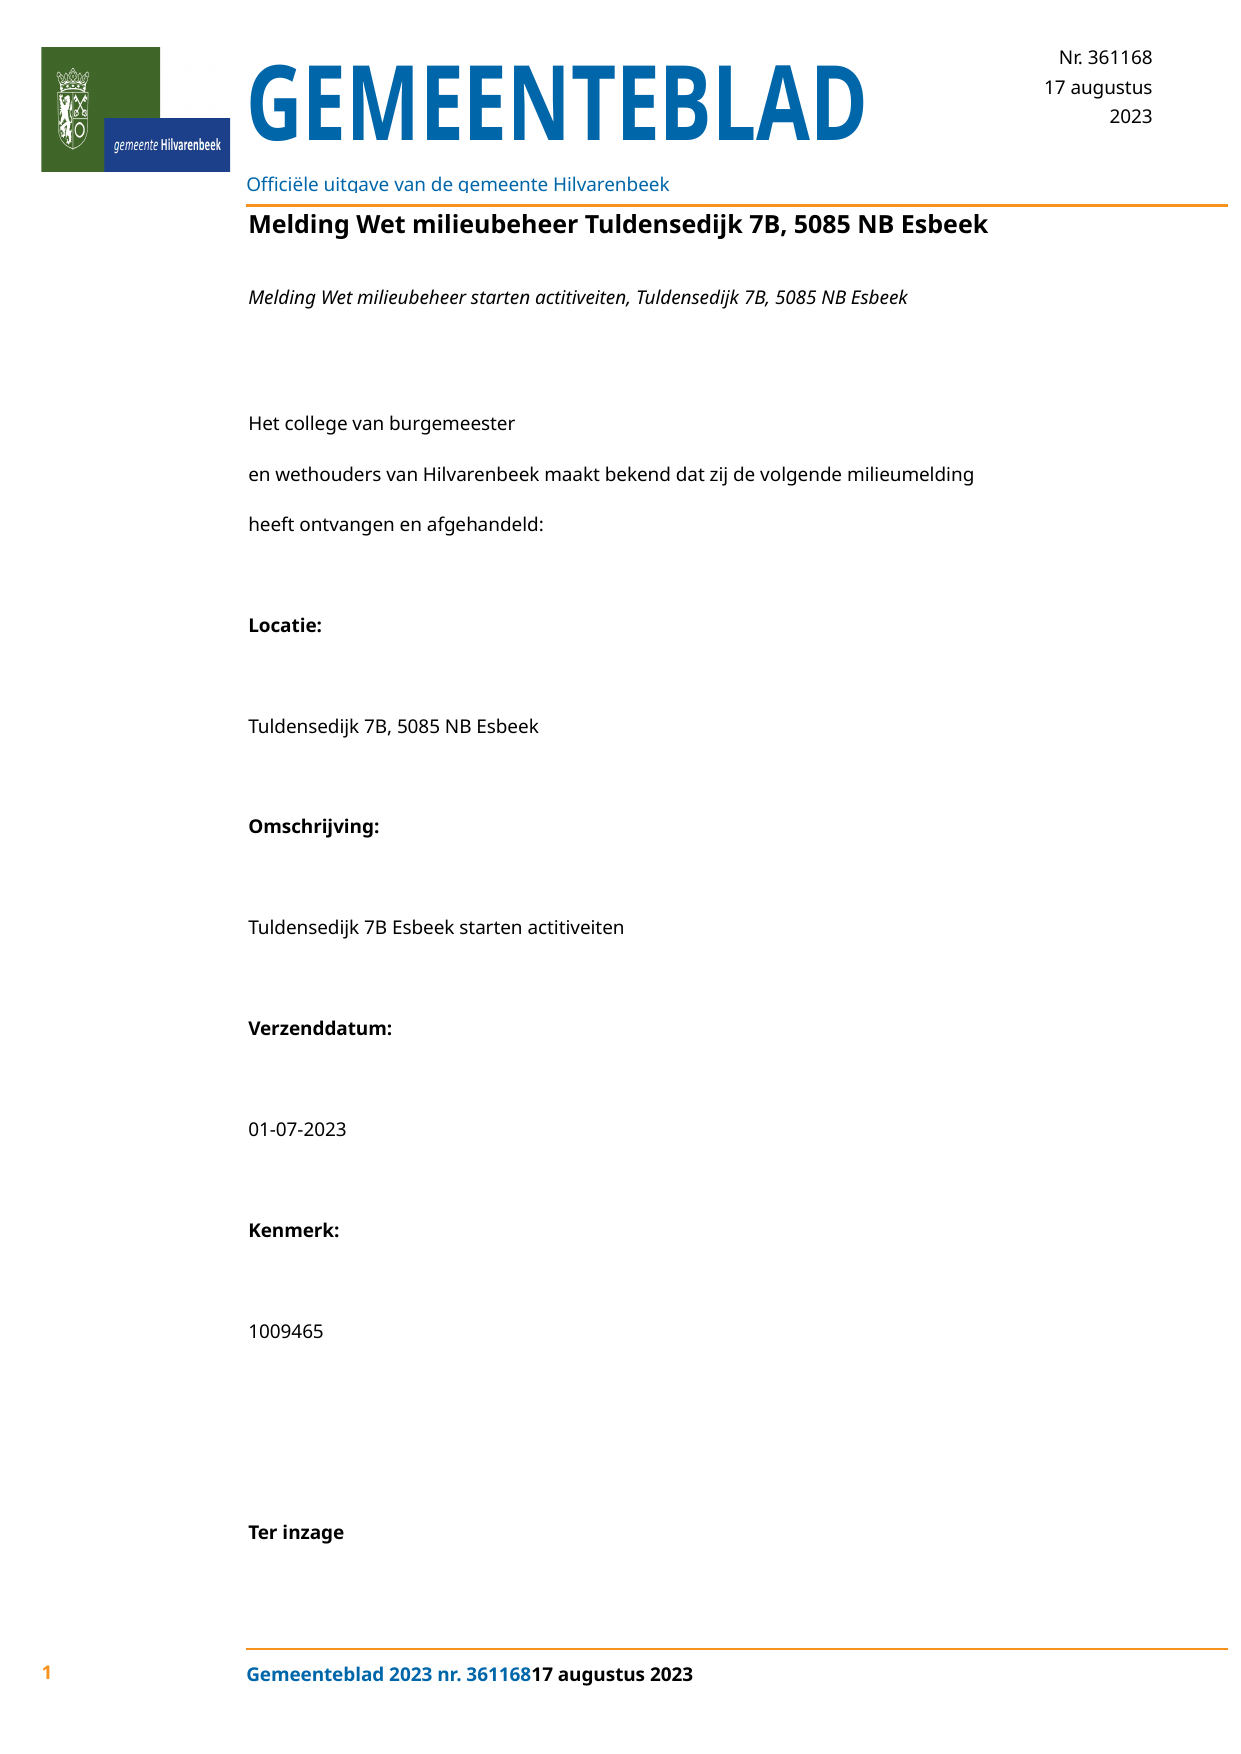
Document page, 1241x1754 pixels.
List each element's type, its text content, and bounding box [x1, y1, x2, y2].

text Melding Wet milieubeheer Tuldensedijk 7B, 5085 NB Esbeek [248, 207, 1152, 241]
text Ter inzage [248, 1519, 1152, 1545]
text Omschrijving: [248, 814, 1152, 839]
text Melding Wet milieubeheer starten actitiveiten, Tuldensedijk 7B, 5085 NB Esbeek [248, 284, 1152, 309]
picture [41, 47, 231, 172]
text Verzenddatum: [248, 1015, 1152, 1041]
text heeft ontvangen en afgehandeld: [248, 511, 1152, 537]
text Het college van burgemeester [248, 410, 1152, 436]
text Tuldensedijk 7B, 5085 NB Esbeek [248, 713, 1152, 739]
text Locatie: [248, 612, 1152, 638]
text Kenmerk: [248, 1217, 1152, 1243]
text 1009465 [248, 1318, 1152, 1344]
text Tuldensedijk 7B Esbeek starten actitiveiten [248, 914, 1152, 940]
text en wethouders van Hilvarenbeek maakt bekend dat zij de volgende milieumelding [248, 461, 1152, 487]
text 01-07-2023 [248, 1116, 1152, 1142]
